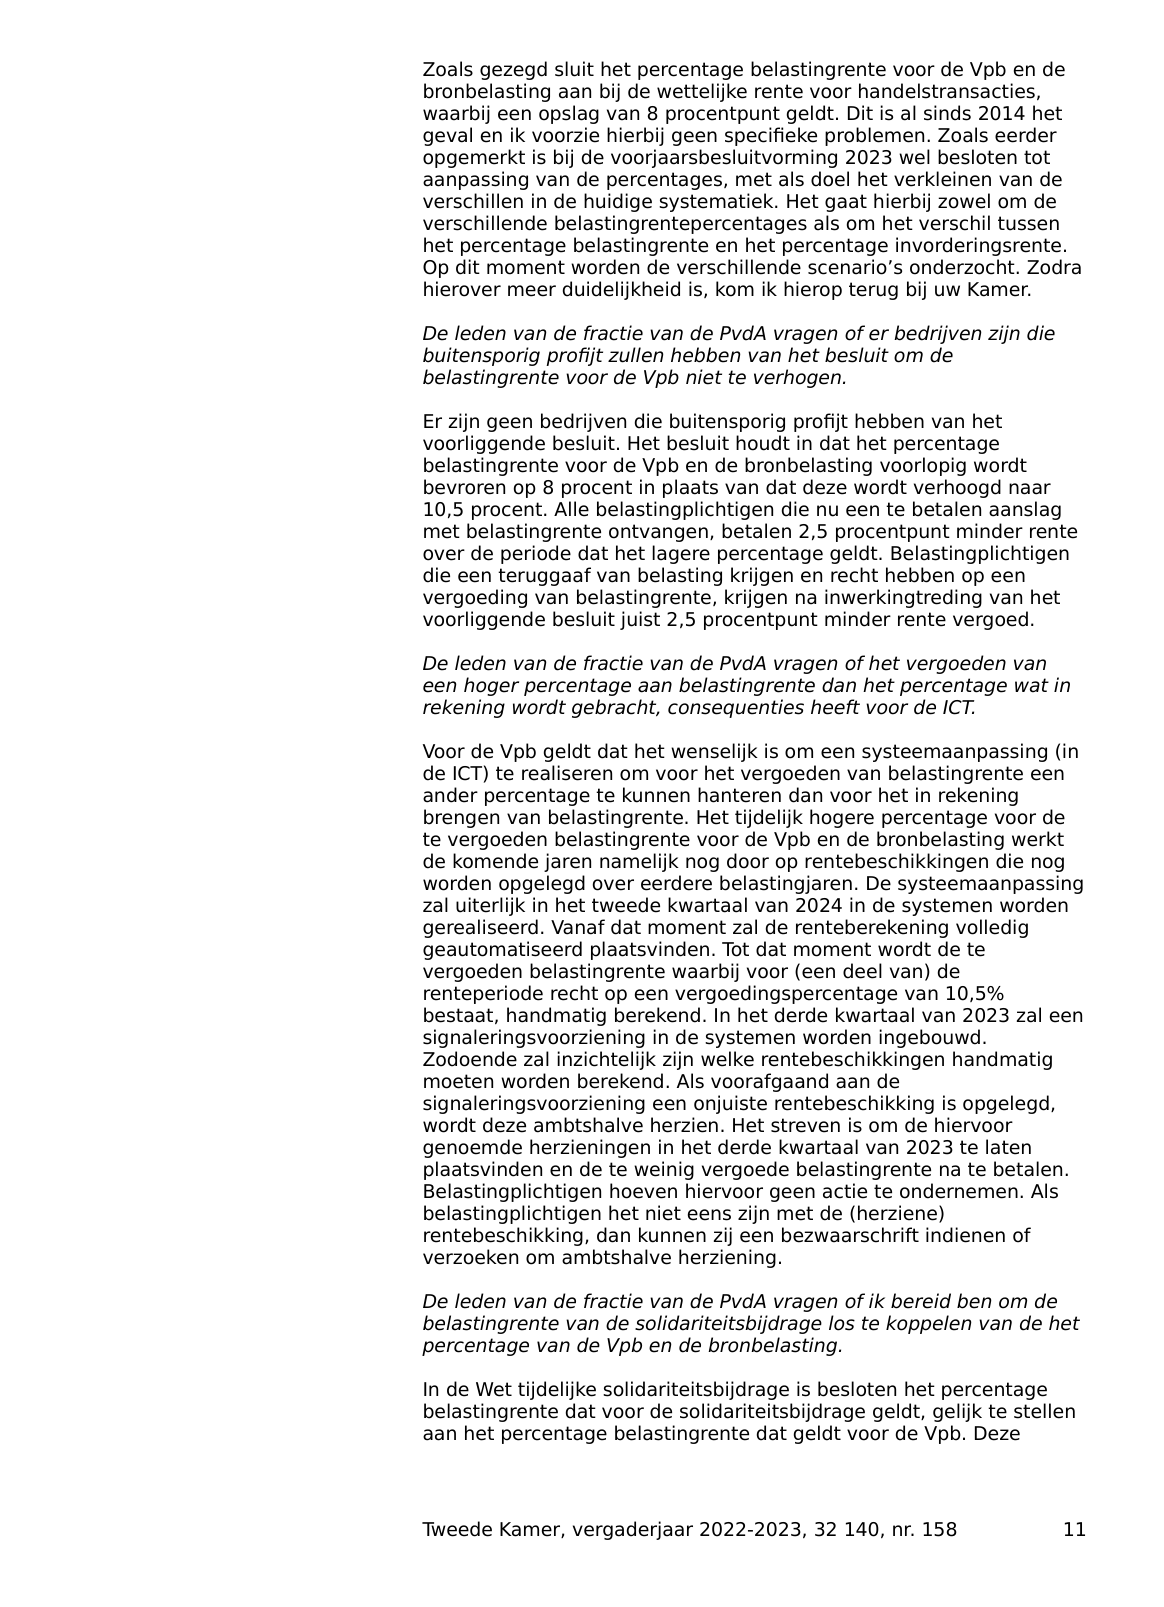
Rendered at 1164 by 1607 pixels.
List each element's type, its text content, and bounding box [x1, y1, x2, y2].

text Zoals gezegd sluit het percentage belastingrente voor de Vpb en de bronbelasting aan bij de wettelijke rente voor handelstransacties, waarbij een opslag van 8 procentpunt geldt. Dit is al sinds 2014 het geval en ik voorzie hierbij geen specifieke problemen. Zoals eerder opgemerkt is bij de voorjaarsbesluitvorming 2023 wel besloten tot aanpassing van de percentages, met als doel het verkleinen van de verschillen in de huidige systematiek. Het gaat hierbij zowel om de verschillende belastingrentepercentages als om het verschil tussen het percentage belastingrente en het percentage invorderingsrente. Op dit moment worden de verschillende scenario’s onderzocht. Zodra hierover meer duidelijkheid is, kom ik hierop terug bij uw Kamer. [422, 59, 1087, 301]
text In de Wet tijdelijke solidariteitsbijdrage is besloten het percentage belastingrente dat voor de solidariteitsbijdrage geldt, gelijk te stellen aan het percentage belastingrente dat geldt voor de Vpb. Deze [422, 1379, 1087, 1445]
text Er zijn geen bedrijven die buitensporig profijt hebben van het voorliggende besluit. Het besluit houdt in dat het percentage belastingrente voor de Vpb en de bronbelasting voorlopig wordt bevroren op 8 procent in plaats van dat deze wordt verhoogd naar 10,5 procent. Alle belastingplichtigen die nu een te betalen aanslag met belastingrente ontvangen, betalen 2,5 procentpunt minder rente over de periode dat het lagere percentage geldt. Belastingplichtigen die een teruggaaf van belasting krijgen en recht hebben op een vergoeding van belastingrente, krijgen na inwerkingtreding van het voorliggende besluit juist 2,5 procentpunt minder rente vergoed. [422, 411, 1087, 631]
text De leden van de fractie van de PvdA vragen of ik bereid ben om de belastingrente van de solidariteitsbijdrage los te koppelen van de het percentage van de Vpb en de bronbelasting. [422, 1291, 1087, 1357]
text Voor de Vpb geldt dat het wenselijk is om een systeemaanpassing (in de ICT) te realiseren om voor het vergoeden van belastingrente een ander percentage te kunnen hanteren dan voor het in rekening brengen van belastingrente. Het tijdelijk hogere percentage voor de te vergoeden belastingrente voor de Vpb en de bronbelasting werkt de komende jaren namelijk nog door op rentebeschikkingen die nog worden opgelegd over eerdere belastingjaren. De systeemaanpassing zal uiterlijk in het tweede kwartaal van 2024 in de systemen worden gerealiseerd. Vanaf dat moment zal de renteberekening volledig geautomatiseerd plaatsvinden. Tot dat moment wordt de te vergoeden belastingrente waarbij voor (een deel van) de renteperiode recht op een vergoedingspercentage van 10,5% bestaat, handmatig berekend. In het derde kwartaal van 2023 zal een signaleringsvoorziening in de systemen worden ingebouwd. Zodoende zal inzichtelijk zijn welke rentebeschikkingen handmatig moeten worden berekend. Als voorafgaand aan de signaleringsvoorziening een onjuiste rentebeschikking is opgelegd, wordt deze ambtshalve herzien. Het streven is om de hiervoor genoemde herzieningen in het derde kwartaal van 2023 te laten plaatsvinden en de te weinig vergoede belastingrente na te betalen. Belastingplichtigen hoeven hiervoor geen actie te ondernemen. Als belastingplichtigen het niet eens zijn met de (herziene) rentebeschikking, dan kunnen zij een bezwaarschrift indienen of verzoeken om ambtshalve herziening. [422, 741, 1087, 1269]
text De leden van de fractie van de PvdA vragen of het vergoeden van een hoger percentage aan belastingrente dan het percentage wat in rekening wordt gebracht, consequenties heeft voor de ICT. [422, 653, 1087, 719]
text De leden van de fractie van de PvdA vragen of er bedrijven zijn die buitensporig profijt zullen hebben van het besluit om de belastingrente voor de Vpb niet te verhogen. [422, 323, 1087, 389]
